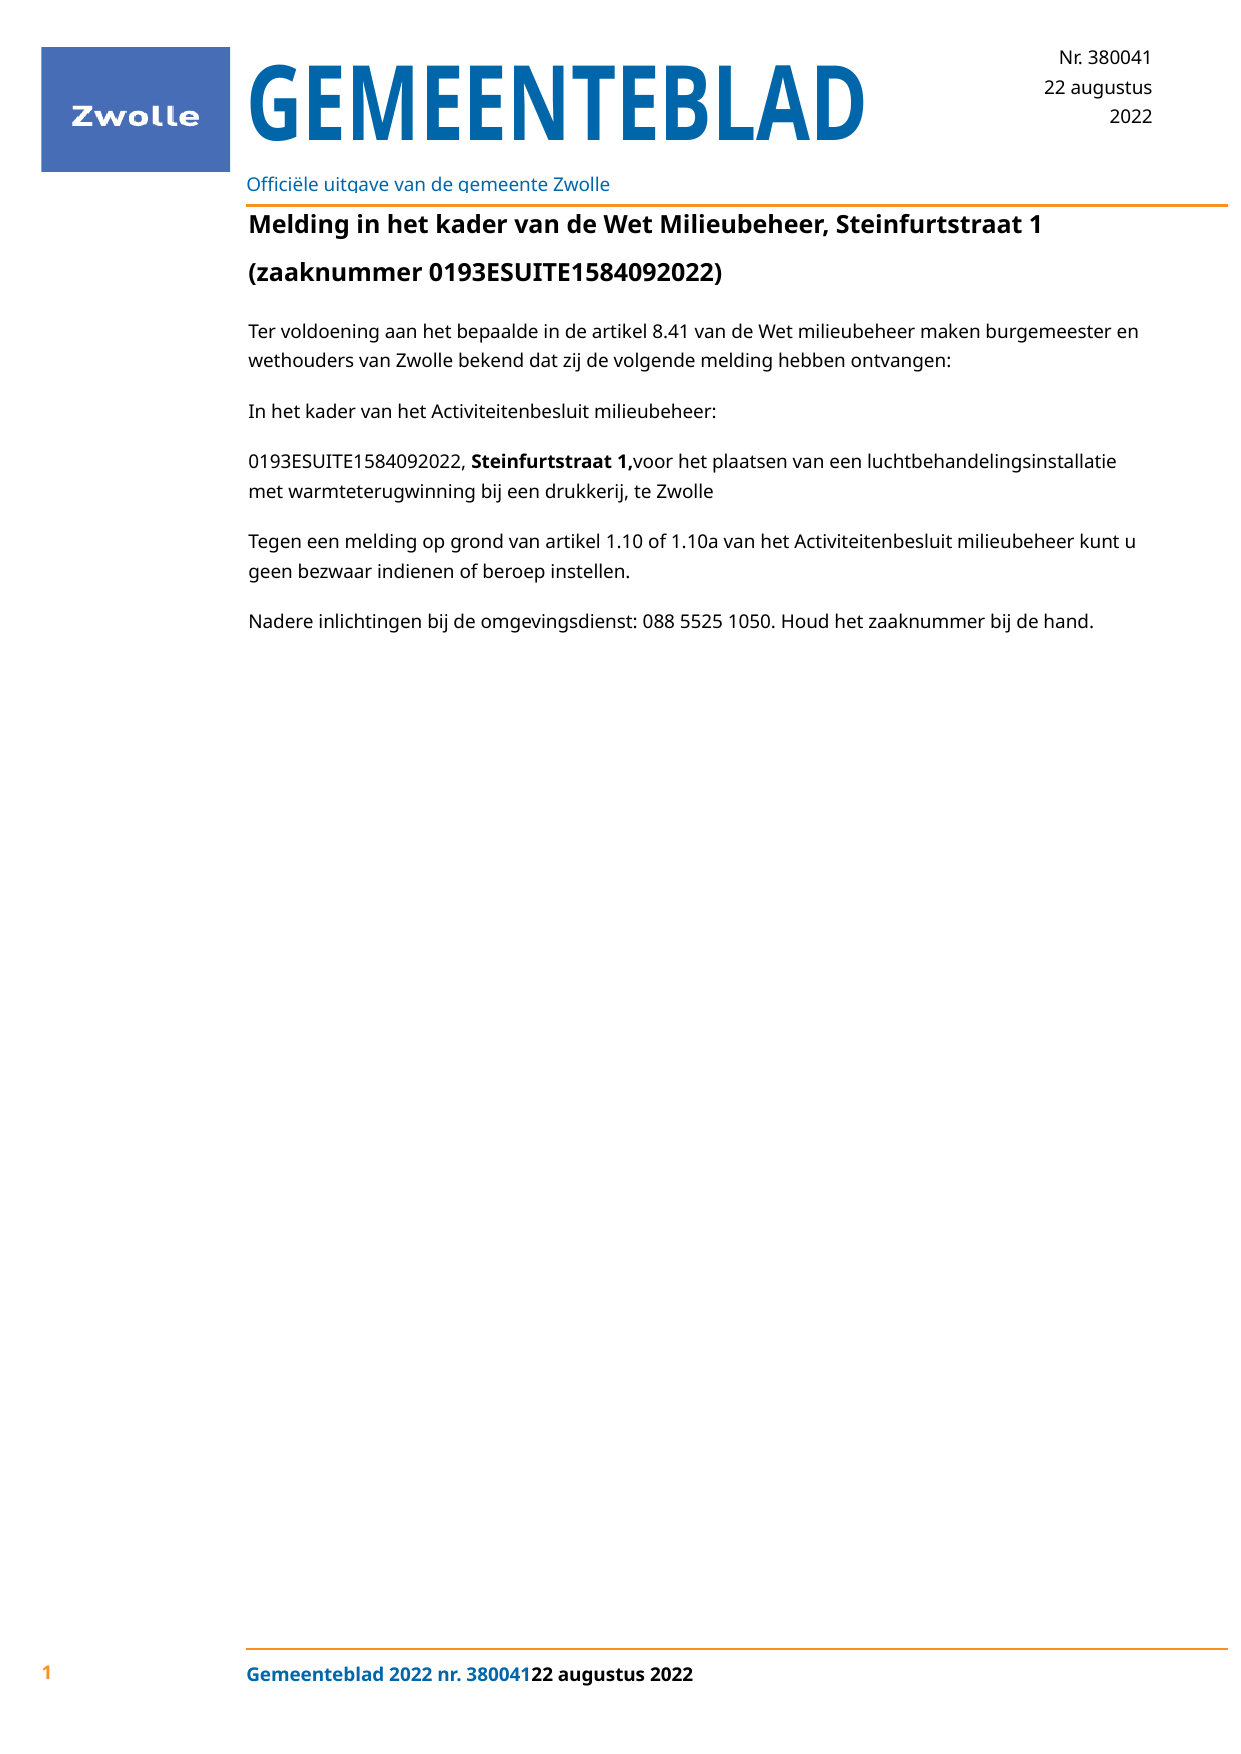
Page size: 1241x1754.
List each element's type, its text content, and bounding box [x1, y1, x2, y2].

text In het kader van het Activiteitenbesluit milieubeheer: [248, 398, 1152, 424]
text Melding in het kader van de Wet Milieubeheer, Steinfurtstraat 1 (zaaknummer 0193ESUITE1584092022) [248, 207, 1152, 288]
text 0193ESUITE1584092022, Steinfurtstraat 1,voor het plaatsen van een luchtbehandelingsinstallatie met warmteterugwinning bij een drukkerij, te Zwolle [248, 448, 1152, 504]
text Tegen een melding op grond van artikel 1.10 of 1.10a van het Activiteitenbesluit milieubeheer kunt u geen bezwaar indienen of beroep instellen. [248, 528, 1152, 584]
text Nadere inlichtingen bij de omgevingsdienst: 088 5525 1050. Houd het zaaknummer bij de hand. [248, 608, 1152, 634]
picture [41, 47, 231, 172]
text Ter voldoening aan het bepaalde in de artikel 8.41 van de Wet milieubeheer maken burgemeester en wethouders van Zwolle bekend dat zij de volgende melding hebben ontvangen: [248, 318, 1152, 373]
